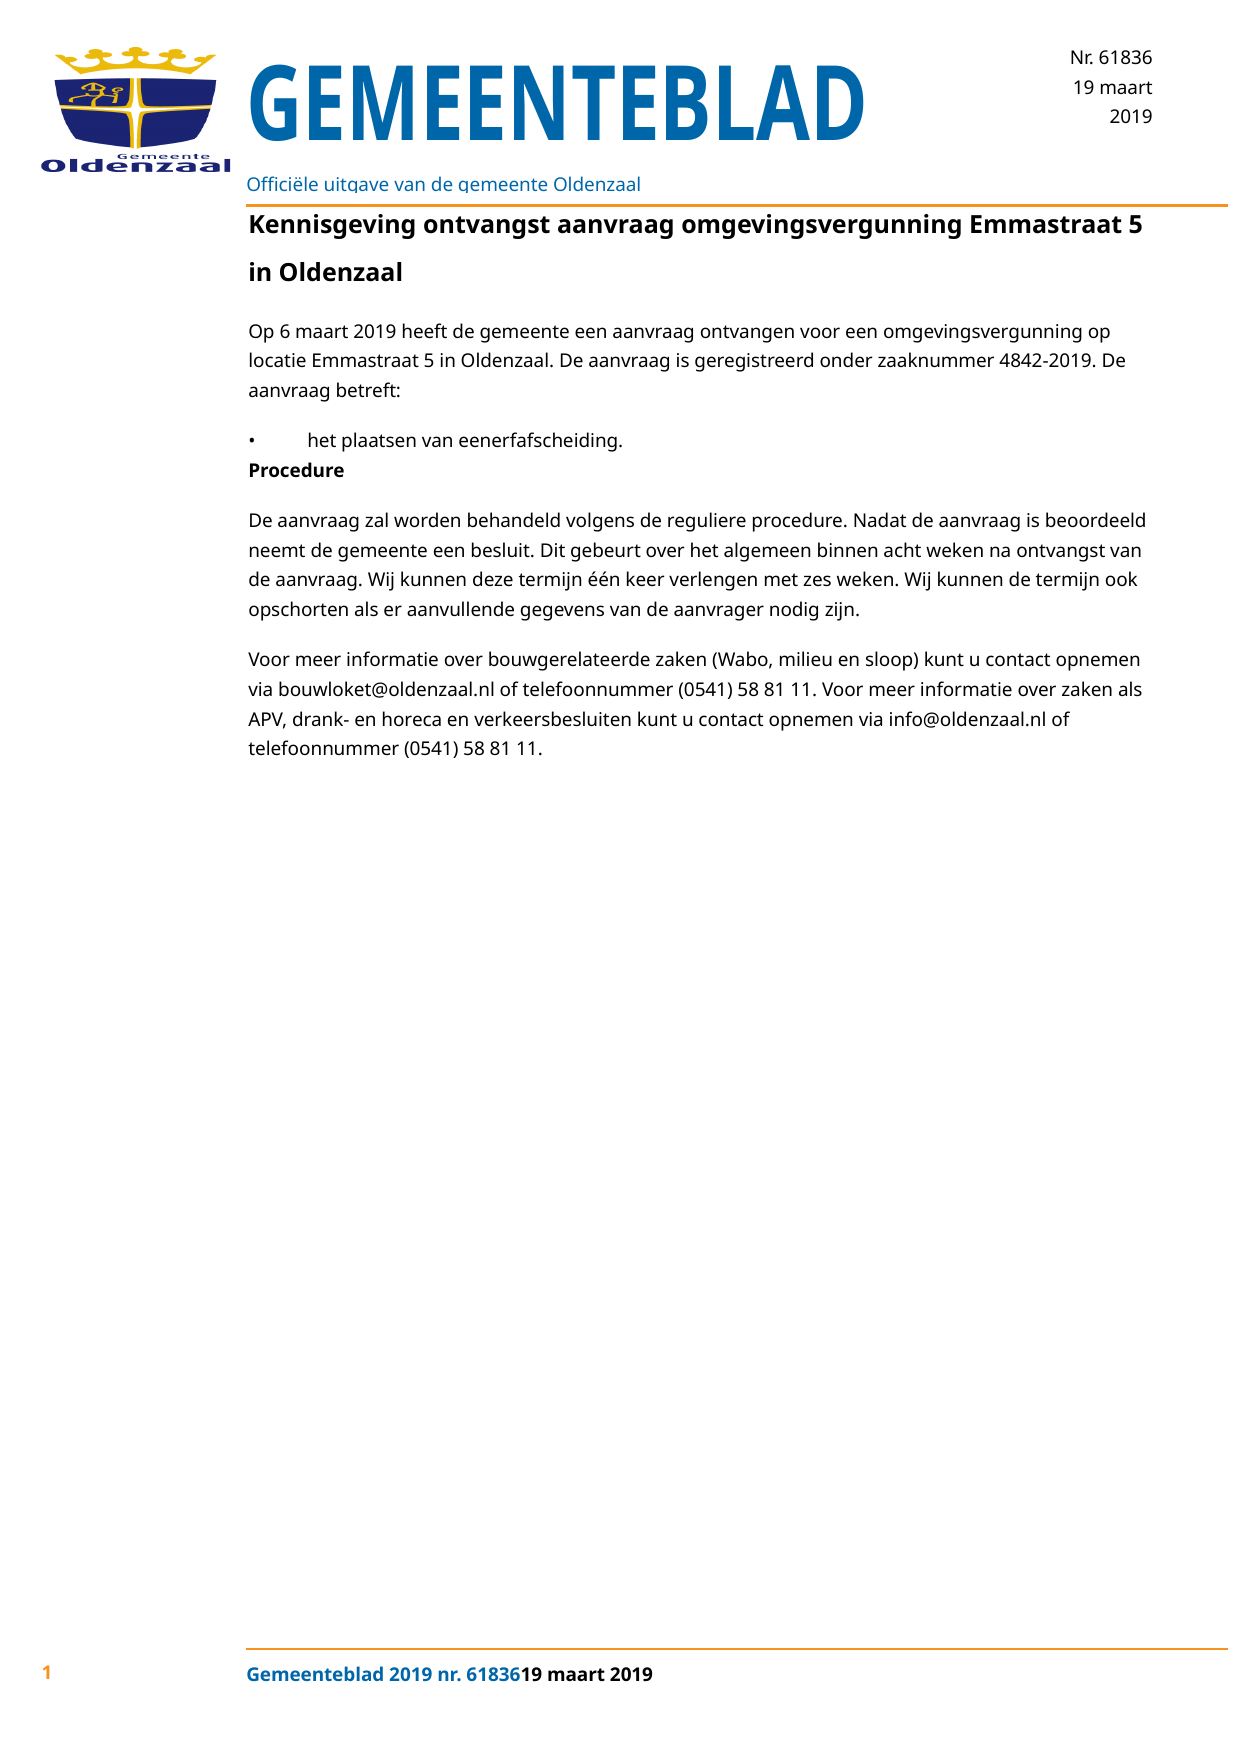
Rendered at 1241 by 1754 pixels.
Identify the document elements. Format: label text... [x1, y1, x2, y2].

picture [41, 47, 231, 172]
text Op 6 maart 2019 heeft de gemeente een aanvraag ontvangen voor een omgevingsvergunning op locatie Emmastraat 5 in Oldenzaal. De aanvraag is geregistreerd onder zaaknummer 4842-2019. De aanvraag betreft: [248, 318, 1152, 403]
text Kennisgeving ontvangst aanvraag omgevingsvergunning Emmastraat 5 in Oldenzaal [248, 207, 1152, 288]
text Voor meer informatie over bouwgerelateerde zaken (Wabo, milieu en sloop) kunt u contact opnemen via bouwloket@oldenzaal.nl of telefoonnummer (0541) 58 81 11. Voor meer informatie over zaken als APV, drank- en horeca en verkeersbesluiten kunt u contact opnemen via info@oldenzaal.nl of telefoonnummer (0541) 58 81 11. [248, 647, 1152, 761]
text Procedure [248, 457, 1152, 483]
list het plaatsen van eenerfafscheiding. [248, 427, 1152, 453]
text De aanvraag zal worden behandeld volgens de reguliere procedure. Nadat de aanvraag is beoordeeld neemt de gemeente een besluit. Dit gebeurt over het algemeen binnen acht weken na ontvangst van de aanvraag. Wij kunnen deze termijn één keer verlengen met zes weken. Wij kunnen de termijn ook opschorten als er aanvullende gegevens van de aanvrager nodig zijn. [248, 507, 1152, 622]
